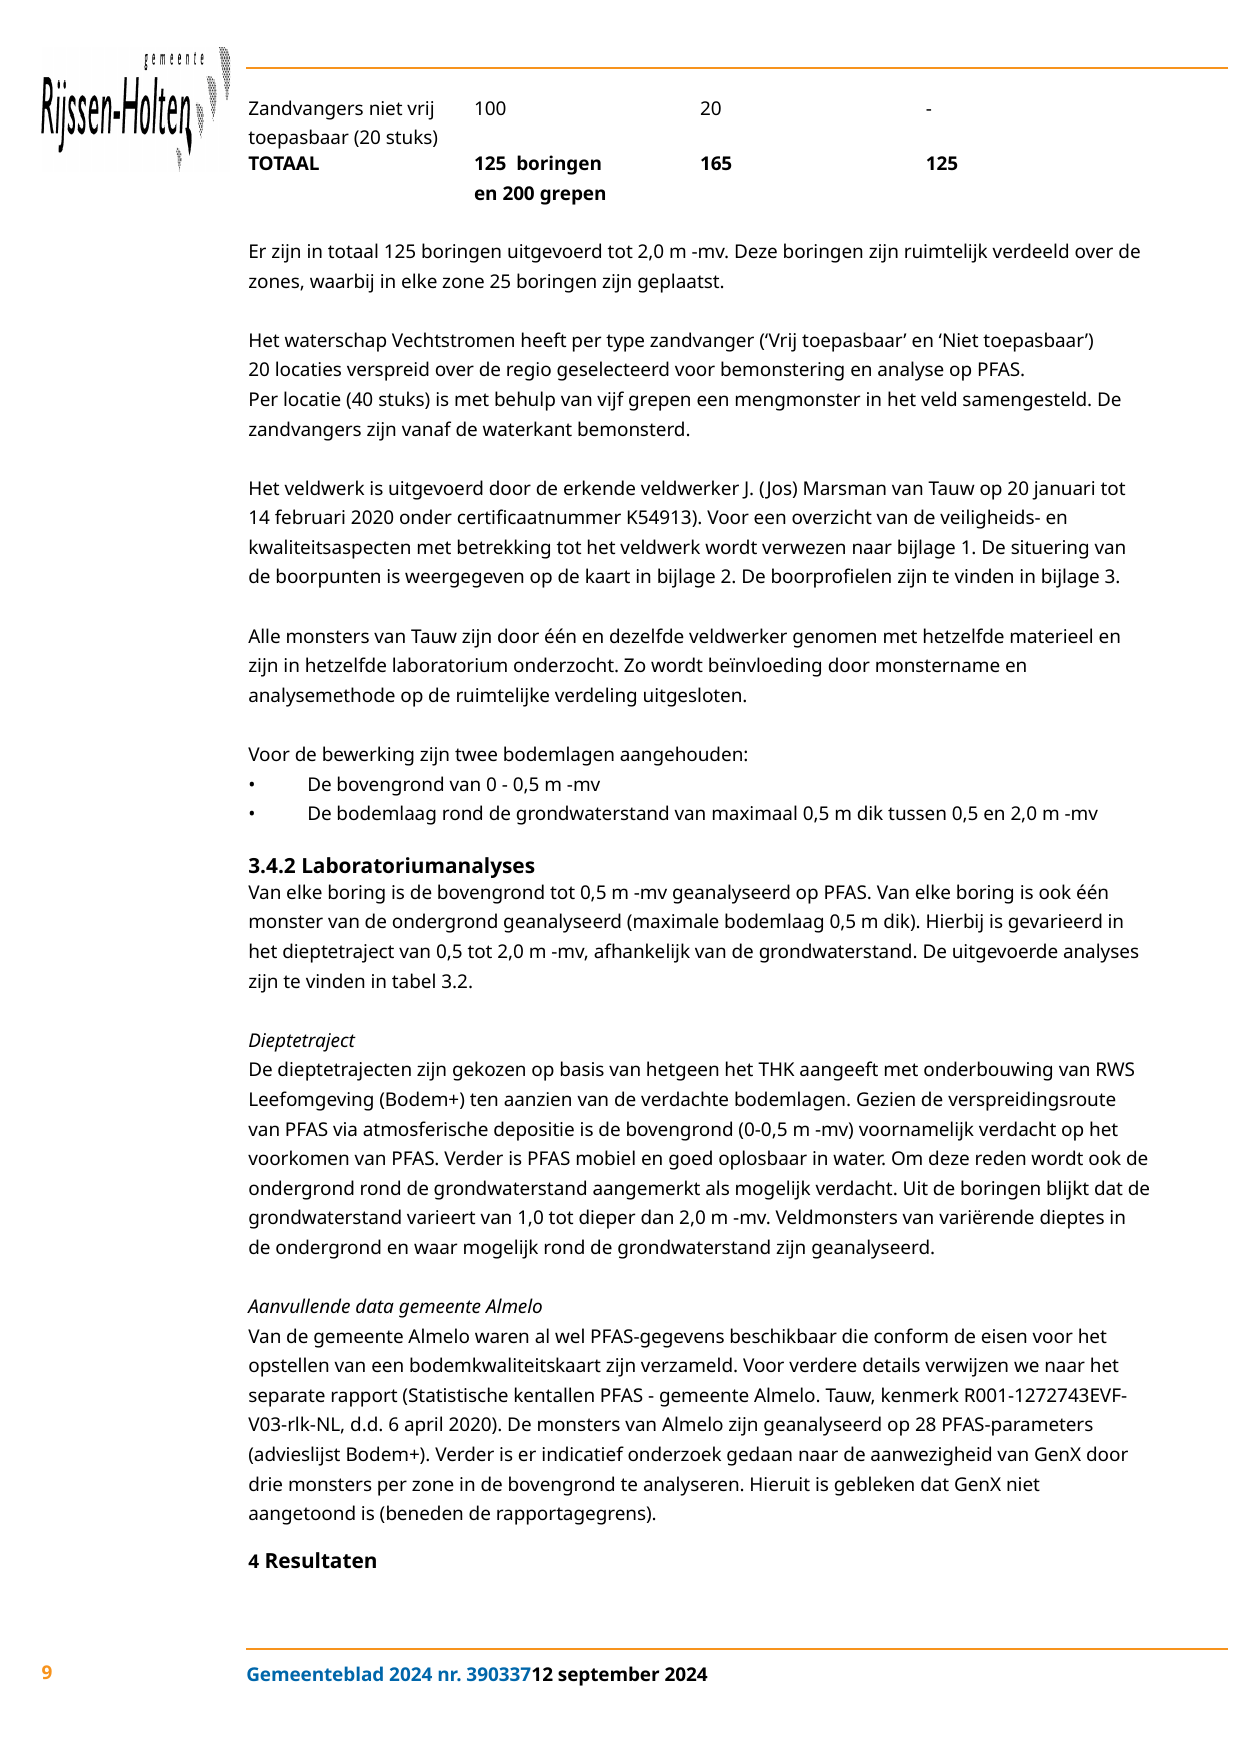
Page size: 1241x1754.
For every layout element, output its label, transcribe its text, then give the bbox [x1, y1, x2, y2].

table_cell 125 boringen en 200 grepen [474, 150, 700, 205]
table_cell - [926, 95, 1152, 150]
text 14 februari 2020 onder certificaatnummer K54913). Voor een overzicht van de veiligheids- en kwaliteitsaspecten met betrekking tot het veldwerk wordt verwezen naar bijlage 1. De situering van de boorpunten is weergegeven op de kaart in bijlage 2. De boorprofielen zijn te vinden in bijlage 3. [248, 504, 1152, 589]
text De dieptetrajecten zijn gekozen op basis van hetgeen het THK aangeeft met onderbouwing van RWS Leefomgeving (Bodem+) ten aanzien van de verdachte bodemlagen. Gezien de verspreidingsroute van PFAS via atmosferische depositie is de bovengrond (0-0,5 m -mv) voornamelijk verdacht op het voorkomen van PFAS. Verder is PFAS mobiel en goed oplosbaar in water. Om deze reden wordt ook de ondergrond rond de grondwaterstand aangemerkt als mogelijk verdacht. Uit de boringen blijkt dat de grondwaterstand varieert van 1,0 tot dieper dan 2,0 m -mv. Veldmonsters van variërende dieptes in de ondergrond en waar mogelijk rond de grondwaterstand zijn geanalyseerd. [248, 1057, 1152, 1260]
picture [41, 47, 231, 172]
table_cell 125 [926, 150, 1152, 205]
text Per locatie (40 stuks) is met behulp van vijf grepen een mengmonster in het veld samengesteld. De zandvangers zijn vanaf de waterkant bemonsterd. [248, 386, 1152, 441]
text Alle monsters van Tauw zijn door één en dezelfde veldwerker genomen met hetzelfde materieel en zijn in hetzelfde laboratorium onderzocht. Zo wordt beïnvloeding door monstername en analysemethode op de ruimtelijke verdeling uitgesloten. [248, 623, 1152, 708]
text Van de gemeente Almelo waren al wel PFAS-gegevens beschikbaar die conform de eisen voor het opstellen van een bodemkwaliteitskaart zijn verzameld. Voor verdere details verwijzen we naar het separate rapport (Statistische kentallen PFAS - gemeente Almelo. Tauw, kenmerk R001-1272743EVF- V03-rlk-NL, d.d. 6 april 2020). De monsters van Almelo zijn geanalyseerd op 28 PFAS-parameters (advieslijst Bodem+). Verder is er indicatief onderzoek gedaan naar de aanwezigheid van GenX door drie monsters per zone in de bovengrond te analyseren. Hieruit is gebleken dat GenX niet aangetoond is (beneden de rapportagegrens). [248, 1323, 1152, 1526]
table_cell Zandvangers niet vrij toepasbaar (20 stuks) [248, 95, 474, 150]
text Het waterschap Vechtstromen heeft per type zandvanger (‘Vrij toepasbaar’ en ‘Niet toepasbaar’) [248, 327, 1152, 353]
table_cell 165 [700, 150, 926, 205]
list De bodemlaag rond de grondwaterstand van maximaal 0,5 m dik tussen 0,5 en 2,0 m -mv [248, 800, 1152, 826]
table_cell 100 [474, 95, 700, 150]
table_cell TOTAAL [248, 150, 474, 205]
text Dieptetraject [248, 1027, 1152, 1053]
text Voor de bewerking zijn twee bodemlagen aangehouden: [248, 741, 1152, 767]
text Het veldwerk is uitgevoerd door de erkende veldwerker J. (Jos) Marsman van Tauw op 20 januari tot [248, 475, 1152, 501]
text Aanvullende data gemeente Almelo [248, 1293, 1152, 1319]
text 4 Resultaten [248, 1546, 1152, 1574]
text Er zijn in totaal 125 boringen uitgevoerd tot 2,0 m -mv. Deze boringen zijn ruimtelijk verdeeld over de zones, waarbij in elke zone 25 boringen zijn geplaatst. [248, 238, 1152, 293]
text 20 locaties verspreid over de regio geselecteerd voor bemonstering en analyse op PFAS. [248, 357, 1152, 382]
list De bovengrond van 0 - 0,5 m -mv [248, 771, 1152, 796]
text 3.4.2 Laboratoriumanalyses [248, 851, 1152, 879]
text Van elke boring is de bovengrond tot 0,5 m -mv geanalyseerd op PFAS. Van elke boring is ook één monster van de ondergrond geanalyseerd (maximale bodemlaag 0,5 m dik). Hierbij is gevarieerd in het dieptetraject van 0,5 tot 2,0 m -mv, afhankelijk van de grondwaterstand. De uitgevoerde analyses zijn te vinden in tabel 3.2. [248, 879, 1152, 994]
table_cell 20 [700, 95, 926, 150]
